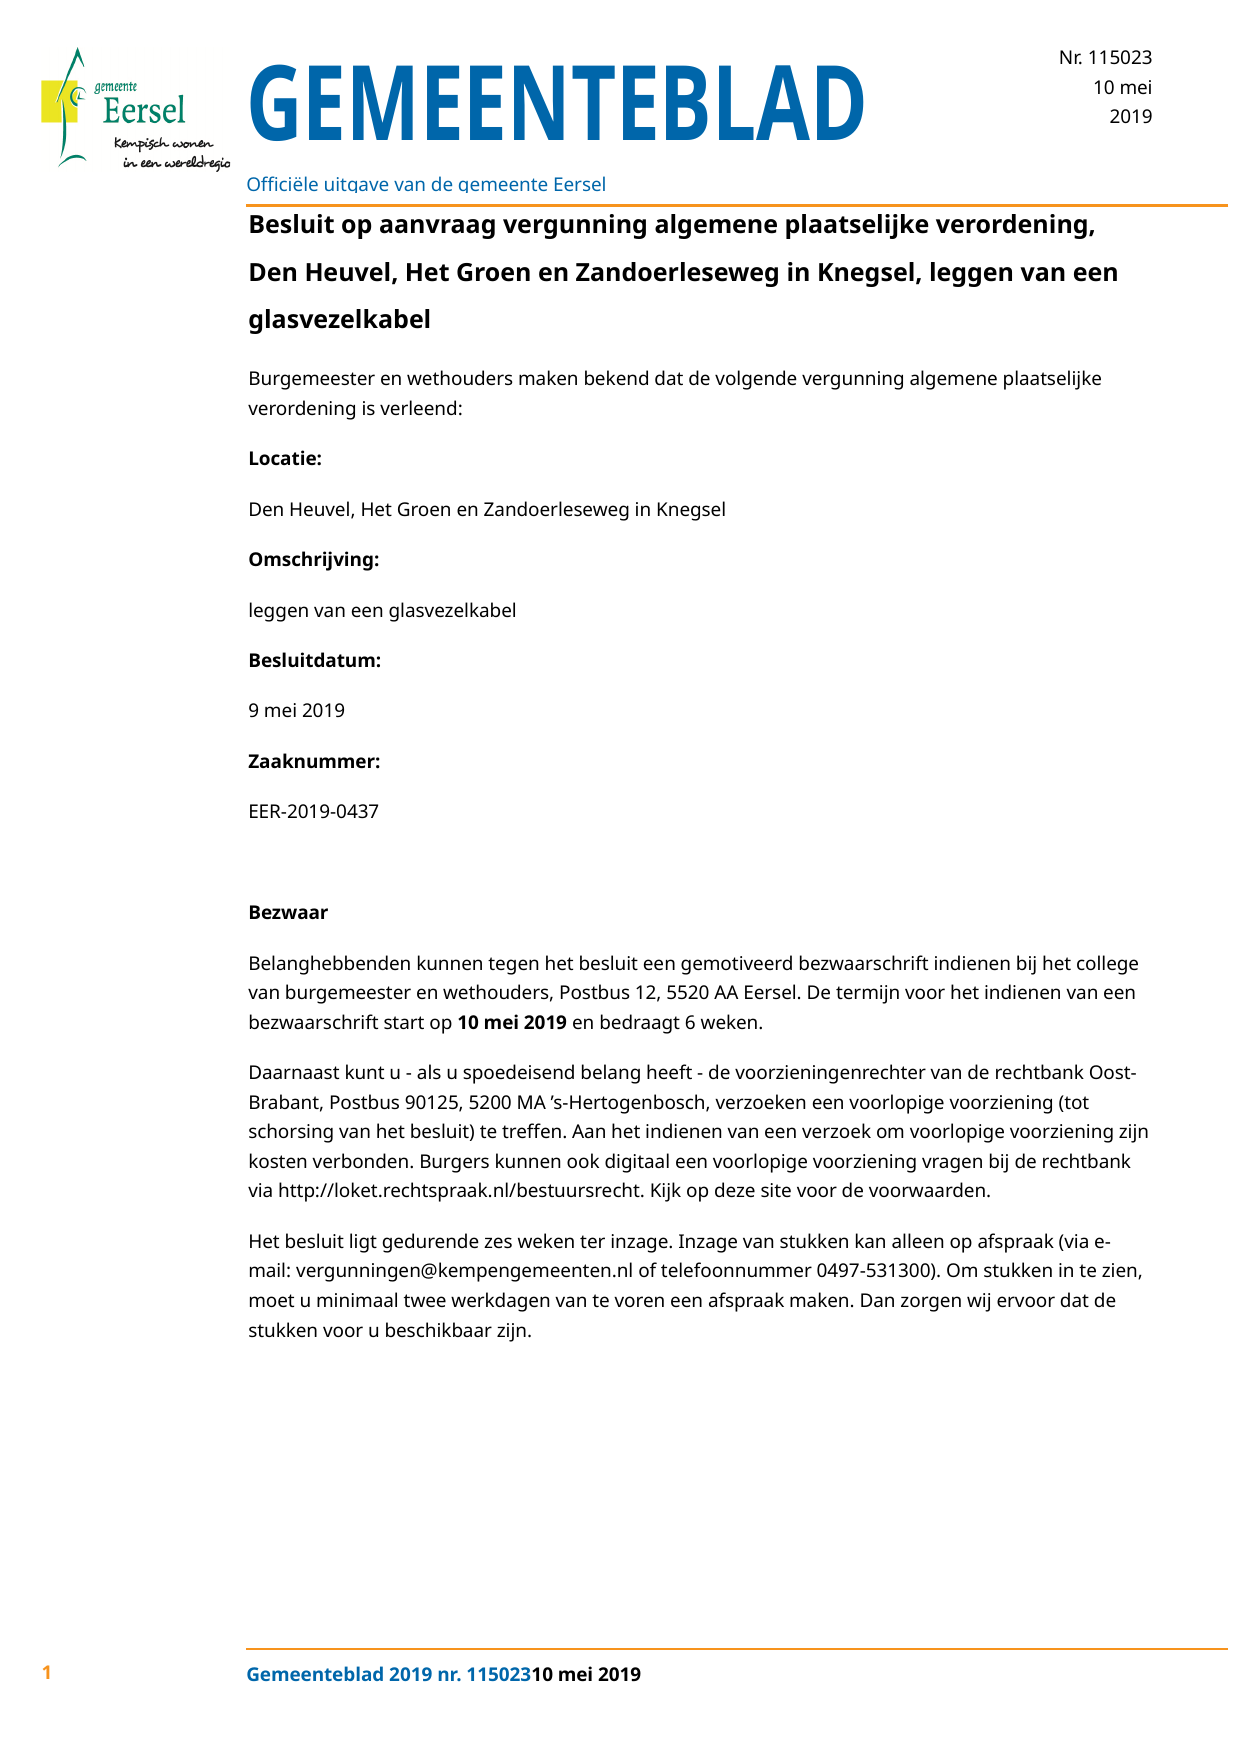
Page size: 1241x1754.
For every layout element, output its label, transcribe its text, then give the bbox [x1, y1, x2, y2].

text EER-2019-0437 [248, 798, 1152, 824]
text Omschrijving: [248, 546, 1152, 572]
picture [41, 47, 231, 172]
text Het besluit ligt gedurende zes weken ter inzage. Inzage van stukken kan alleen op afspraak (via e-mail: vergunningen@kempengemeenten.nl of telefoonnummer 0497-531300). Om stukken in te zien, moet u minimaal twee werkdagen van te voren een afspraak maken. Dan zorgen wij ervoor dat de stukken voor u beschikbaar zijn. [248, 1228, 1152, 1342]
text 9 mei 2019 [248, 698, 1152, 723]
text Besluitdatum: [248, 647, 1152, 673]
text Locatie: [248, 446, 1152, 471]
text leggen van een glasvezelkabel [248, 597, 1152, 622]
text Den Heuvel, Het Groen en Zandoerleseweg in Knegsel [248, 496, 1152, 522]
text Zaaknummer: [248, 748, 1152, 774]
text Belanghebbenden kunnen tegen het besluit een gemotiveerd bezwaarschrift indienen bij het college van burgemeester en wethouders, Postbus 12, 5520 AA Eersel. De termijn voor het indienen van een bezwaarschrift start op 10 mei 2019 en bedraagt 6 weken. [248, 950, 1152, 1034]
text Besluit op aanvraag vergunning algemene plaatselijke verordening, Den Heuvel, Het Groen en Zandoerleseweg in Knegsel, leggen van een glasvezelkabel [248, 207, 1152, 336]
text Bezwaar [248, 899, 1152, 925]
text Burgemeester en wethouders maken bekend dat de volgende vergunning algemene plaatselijke verordening is verleend: [248, 366, 1152, 421]
text Daarnaast kunt u - als u spoedeisend belang heeft - de voorzieningenrechter van de rechtbank Oost-Brabant, Postbus 90125, 5200 MA ’s-Hertogenbosch, verzoeken een voorlopige voorziening (tot schorsing van het besluit) te treffen. Aan het indienen van een verzoek om voorlopige voorziening zijn kosten verbonden. Burgers kunnen ook digitaal een voorlopige voorziening vragen bij de rechtbank via http://loket.rechtspraak.nl/bestuursrecht. Kijk op deze site voor de voorwaarden. [248, 1059, 1152, 1203]
